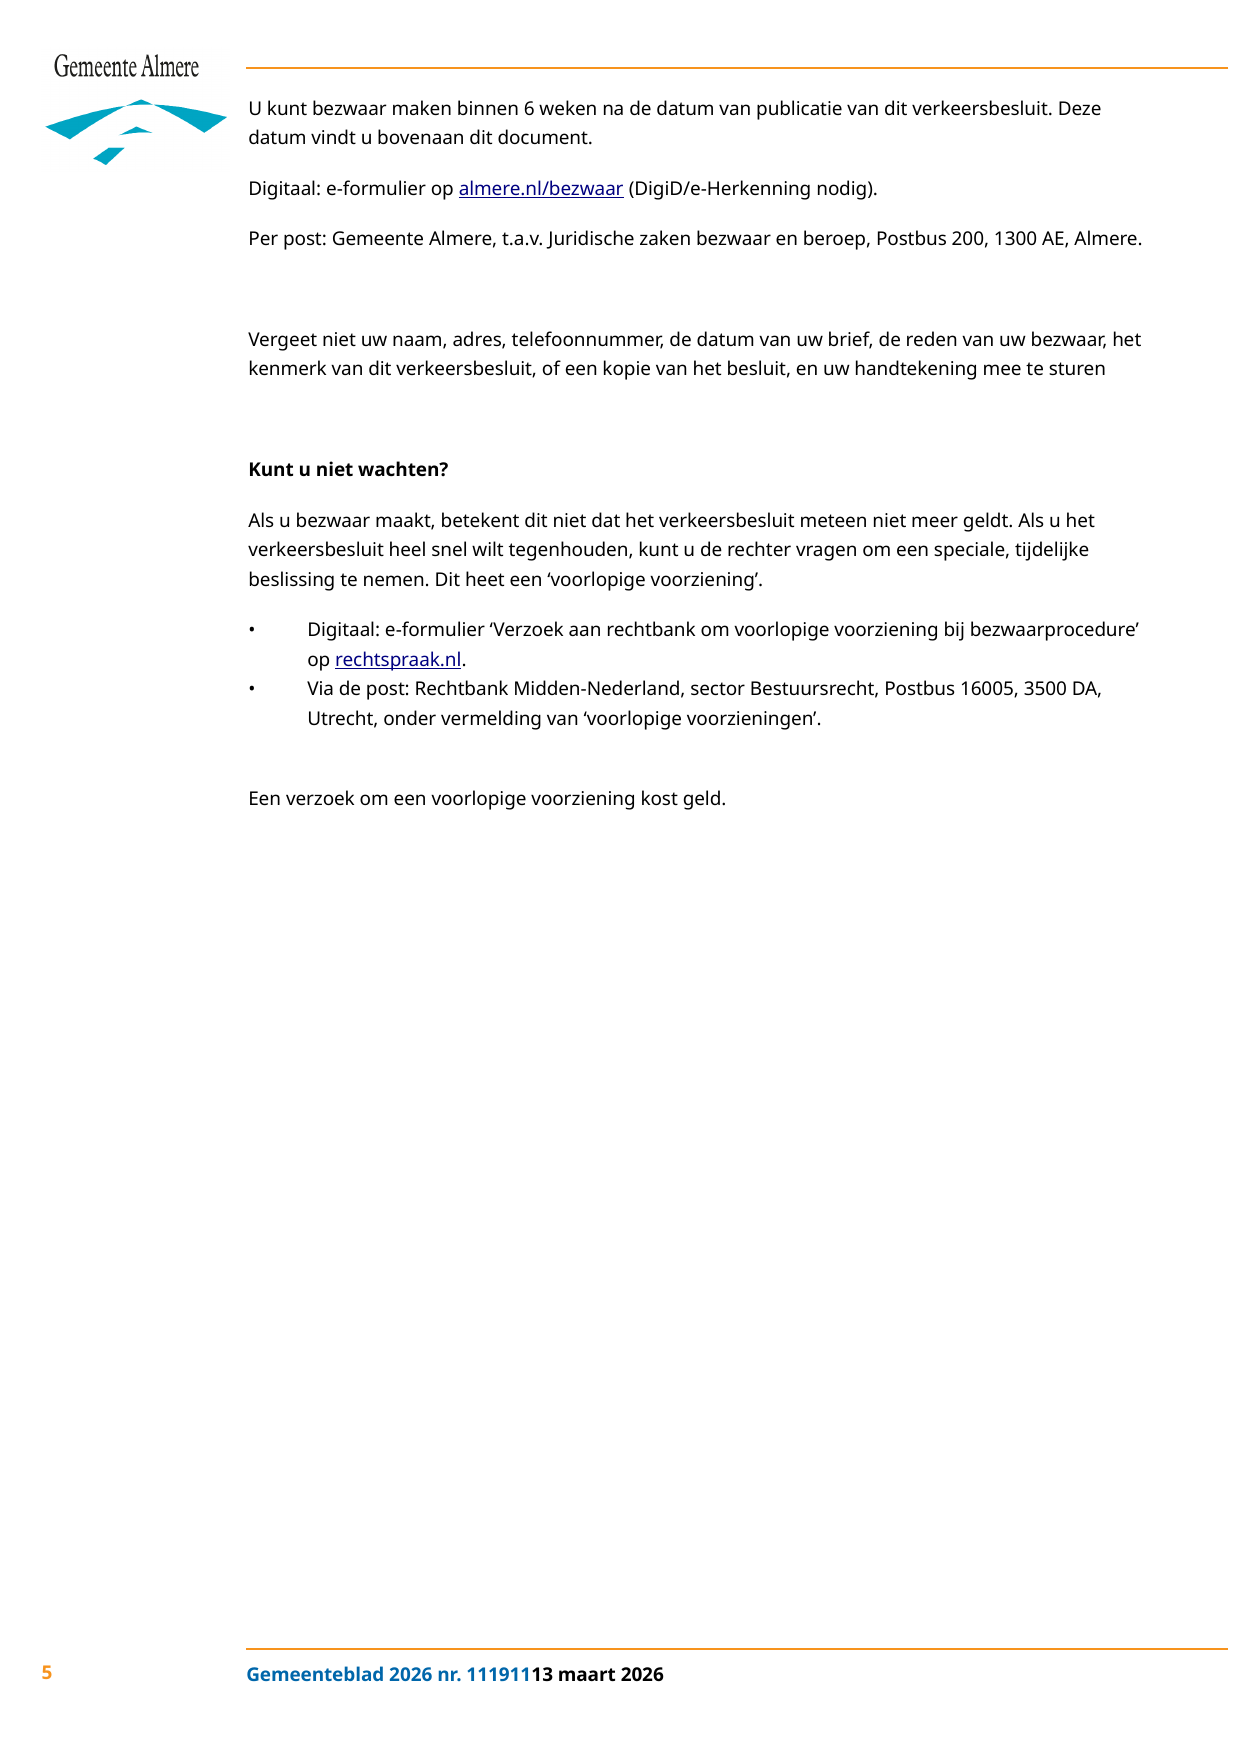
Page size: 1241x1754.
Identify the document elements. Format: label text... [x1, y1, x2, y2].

list Digitaal: e-formulier ‘Verzoek aan rechtbank om voorlopige voorziening bij bezwaarprocedure’ op rechtspraak.nl. [248, 616, 1152, 672]
text Een verzoek om een voorlopige voorziening kost geld. [248, 785, 1152, 811]
picture [41, 47, 231, 172]
text Per post: Gemeente Almere, t.a.v. Juridische zaken bezwaar en beroep, Postbus 200, 1300 AE, Almere. [248, 225, 1152, 251]
text U kunt bezwaar maken binnen 6 weken na de datum van publicatie van dit verkeersbesluit. Deze datum vindt u bovenaan dit document. [248, 95, 1152, 150]
text Vergeet niet uw naam, adres, telefoonnummer, de datum van uw brief, de reden van uw bezwaar, het kenmerk van dit verkeersbesluit, of een kopie van het besluit, en uw handtekening mee te sturen [248, 326, 1152, 381]
text Als u bezwaar maakt, betekent dit niet dat het verkeersbesluit meteen niet meer geldt. Als u het verkeersbesluit heel snel wilt tegenhouden, kunt u de rechter vragen om een speciale, tijdelijke beslissing te nemen. Dit heet een ‘voorlopige voorziening’. [248, 507, 1152, 592]
list Via de post: Rechtbank Midden-Nederland, sector Bestuursrecht, Postbus 16005, 3500 DA, Utrecht, onder vermelding van ‘voorlopige voorzieningen’. [248, 676, 1152, 731]
text Kunt u niet wachten? [248, 456, 1152, 482]
text Digitaal: e-formulier op almere.nl/bezwaar (DigiD/e-Herkenning nodig). [248, 175, 1152, 201]
